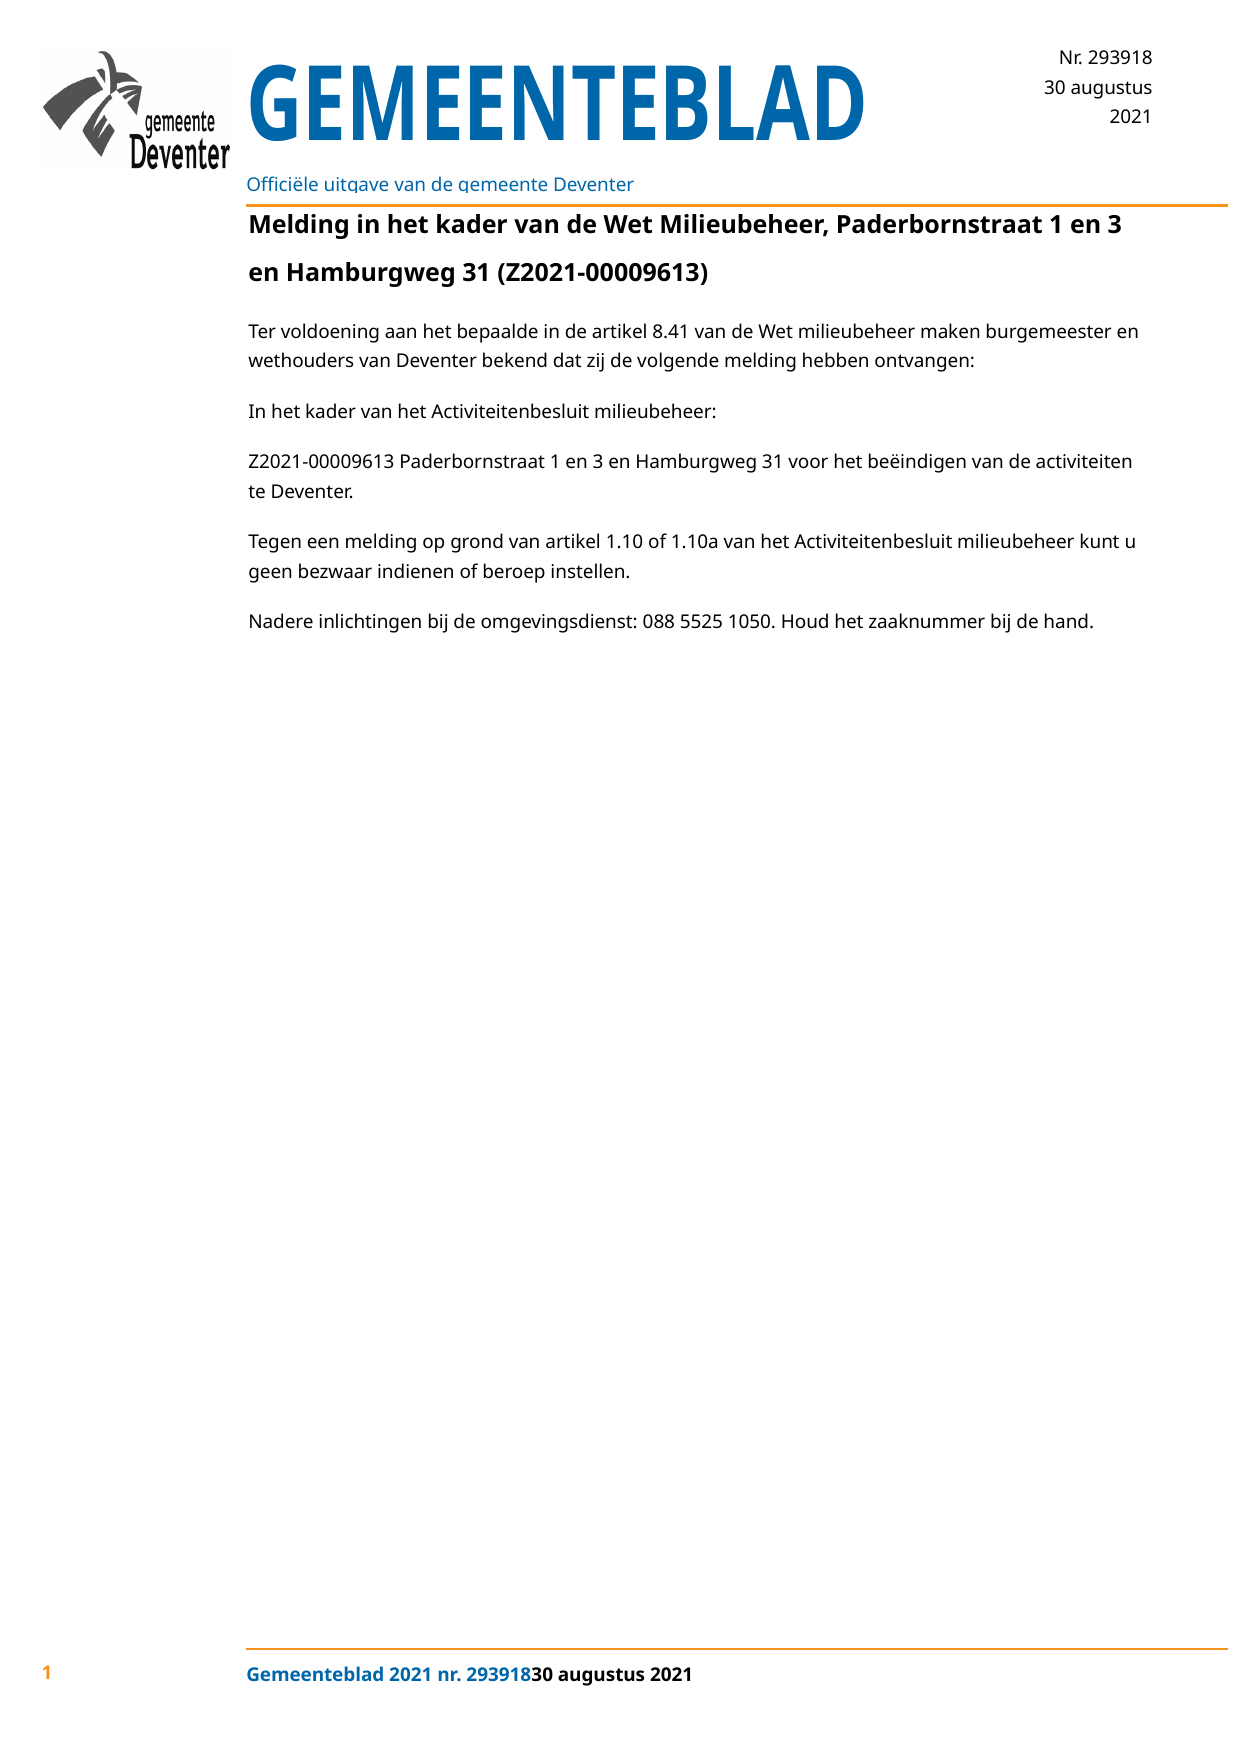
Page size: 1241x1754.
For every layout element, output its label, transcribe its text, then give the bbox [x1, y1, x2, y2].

text Ter voldoening aan het bepaalde in de artikel 8.41 van de Wet milieubeheer maken burgemeester en wethouders van Deventer bekend dat zij de volgende melding hebben ontvangen: [248, 318, 1152, 373]
text Z2021-00009613 Paderbornstraat 1 en 3 en Hamburgweg 31 voor het beëindigen van de activiteiten te Deventer. [248, 448, 1152, 504]
text Tegen een melding op grond van artikel 1.10 of 1.10a van het Activiteitenbesluit milieubeheer kunt u geen bezwaar indienen of beroep instellen. [248, 528, 1152, 584]
text In het kader van het Activiteitenbesluit milieubeheer: [248, 398, 1152, 424]
text Melding in het kader van de Wet Milieubeheer, Paderbornstraat 1 en 3 en Hamburgweg 31 (Z2021-00009613) [248, 207, 1152, 288]
picture [41, 47, 231, 172]
text Nadere inlichtingen bij de omgevingsdienst: 088 5525 1050. Houd het zaaknummer bij de hand. [248, 608, 1152, 634]
